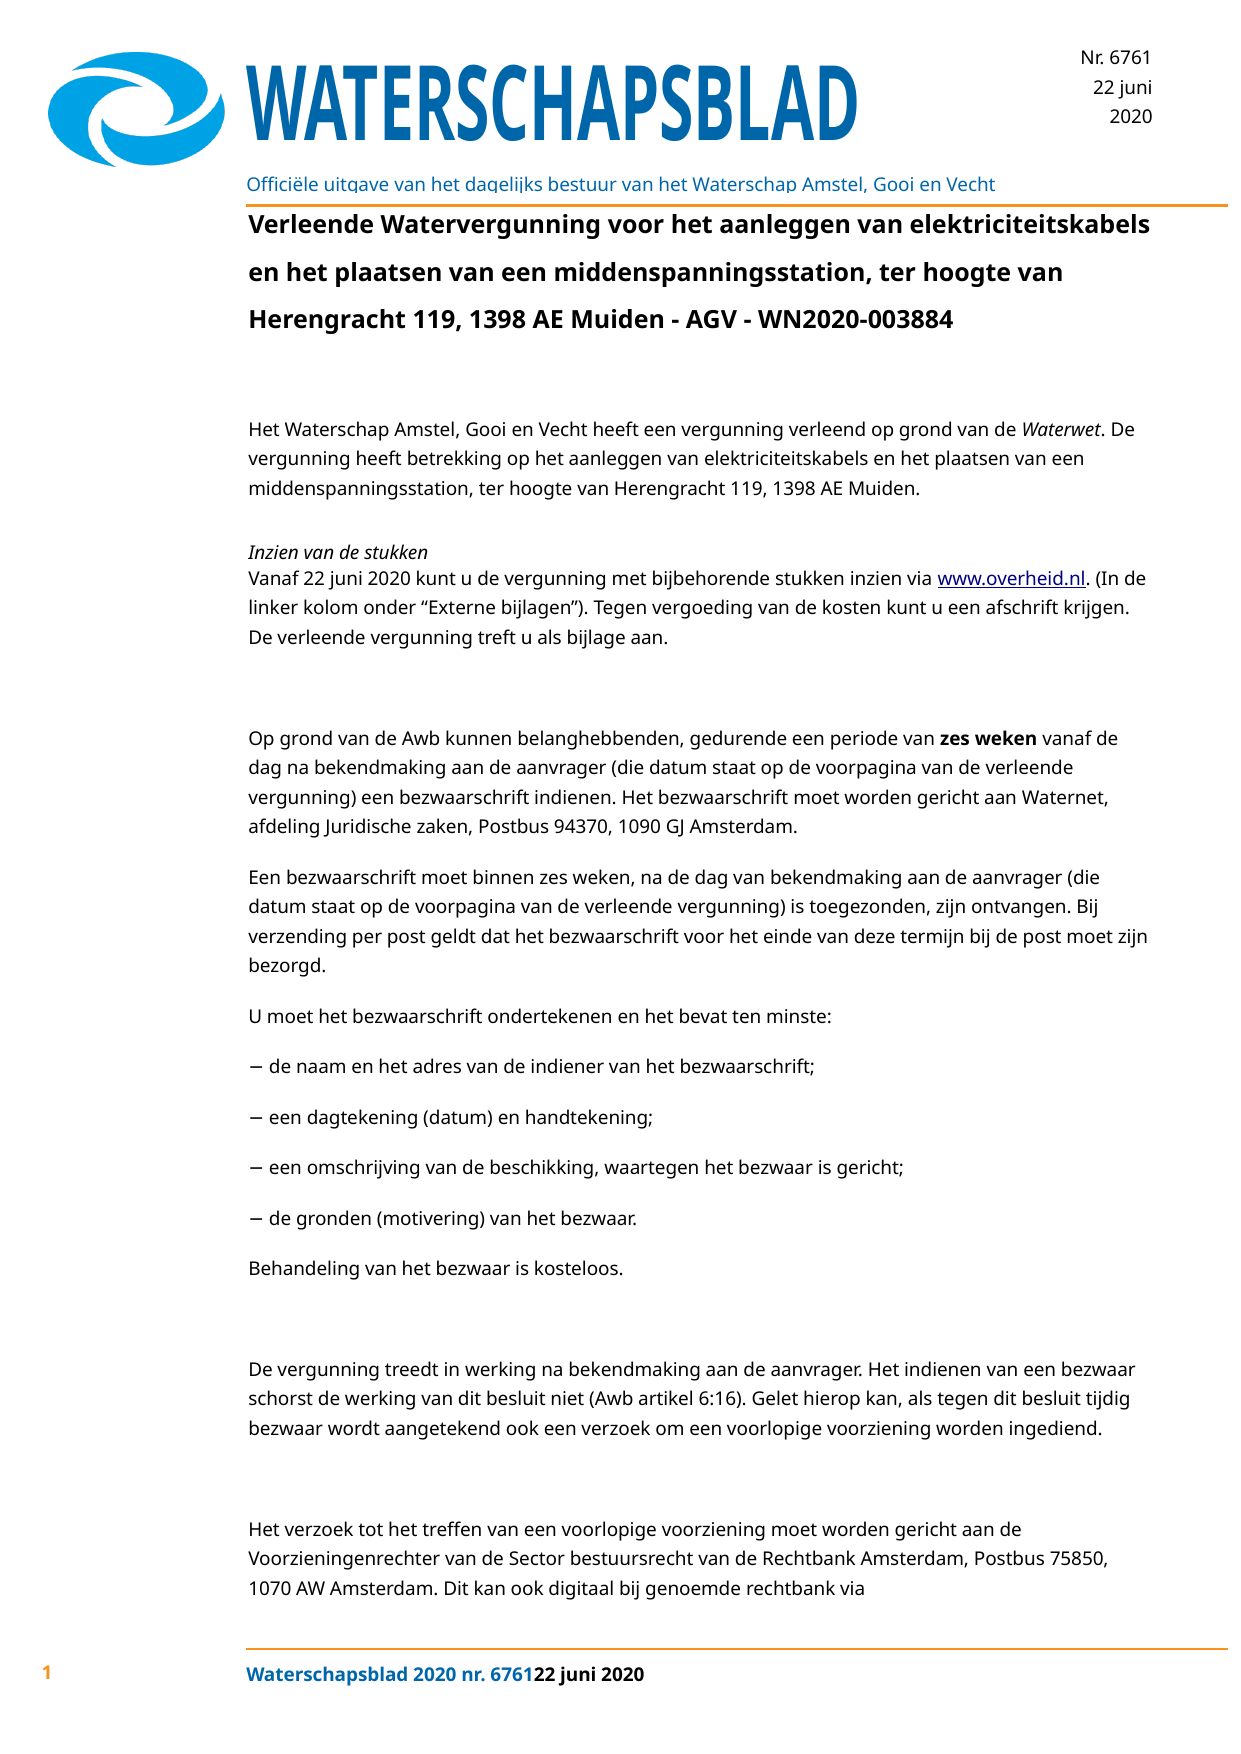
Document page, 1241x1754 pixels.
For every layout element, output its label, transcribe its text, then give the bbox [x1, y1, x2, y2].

text Het Waterschap Amstel, Gooi en Vecht heeft een vergunning verleend op grond van de Waterwet. De vergunning heeft betrekking op het aanleggen van elektriciteitskabels en het plaatsen van een middenspanningsstation, ter hoogte van Herengracht 119, 1398 AE Muiden. [248, 416, 1152, 501]
text − een dagtekening (datum) en handtekening; [248, 1104, 1152, 1130]
text Een bezwaarschrift moet binnen zes weken, na de dag van bekendmaking aan de aanvrager (die datum staat op de voorpagina van de verleende vergunning) is toegezonden, zijn ontvangen. Bij verzending per post geldt dat het bezwaarschrift voor het einde van deze termijn bij de post moet zijn bezorgd. [248, 864, 1152, 978]
text Inzien van de stukken [248, 539, 1152, 565]
text Vanaf 22 juni 2020 kunt u de vergunning met bijbehorende stukken inzien via www.overheid.nl. (In de linker kolom onder “Externe bijlagen”). Tegen vergoeding van de kosten kunt u een afschrift krijgen. De verleende vergunning treft u als bijlage aan. [248, 565, 1152, 650]
text Op grond van de Awb kunnen belanghebbenden, gedurende een periode van zes weken vanaf de dag na bekendmaking aan de aanvrager (die datum staat op de voorpagina van de verleende vergunning) een bezwaarschrift indienen. Het bezwaarschrift moet worden gericht aan Waternet, afdeling Juridische zaken, Postbus 94370, 1090 GJ Amsterdam. [248, 725, 1152, 839]
text U moet het bezwaarschrift ondertekenen en het bevat ten minste: [248, 1003, 1152, 1029]
text Behandeling van het bezwaar is kosteloos. [248, 1255, 1152, 1281]
text De vergunning treedt in werking na bekendmaking aan de aanvrager. Het indienen van een bezwaar schorst de werking van dit besluit niet (Awb artikel 6:16). Gelet hierop kan, als tegen dit besluit tijdig bezwaar wordt aangetekend ook een verzoek om een voorlopige voorziening worden ingediend. [248, 1356, 1152, 1441]
text − de gronden (motivering) van het bezwaar. [248, 1205, 1152, 1231]
text − een omschrijving van de beschikking, waartegen het bezwaar is gericht; [248, 1154, 1152, 1180]
text Verleende Watervergunning voor het aanleggen van elektriciteitskabels en het plaatsen van een middenspanningsstation, ter hoogte van Herengracht 119, 1398 AE Muiden - AGV - WN2020-003884 [248, 207, 1152, 336]
text − de naam en het adres van de indiener van het bezwaarschrift; [248, 1053, 1152, 1079]
text Het verzoek tot het treffen van een voorlopige voorziening moet worden gericht aan de Voorzieningenrechter van de Sector bestuursrecht van de Rechtbank Amsterdam, Postbus 75850, 1070 AW Amsterdam. Dit kan ook digitaal bij genoemde rechtbank via [248, 1516, 1152, 1601]
picture [41, 47, 231, 172]
